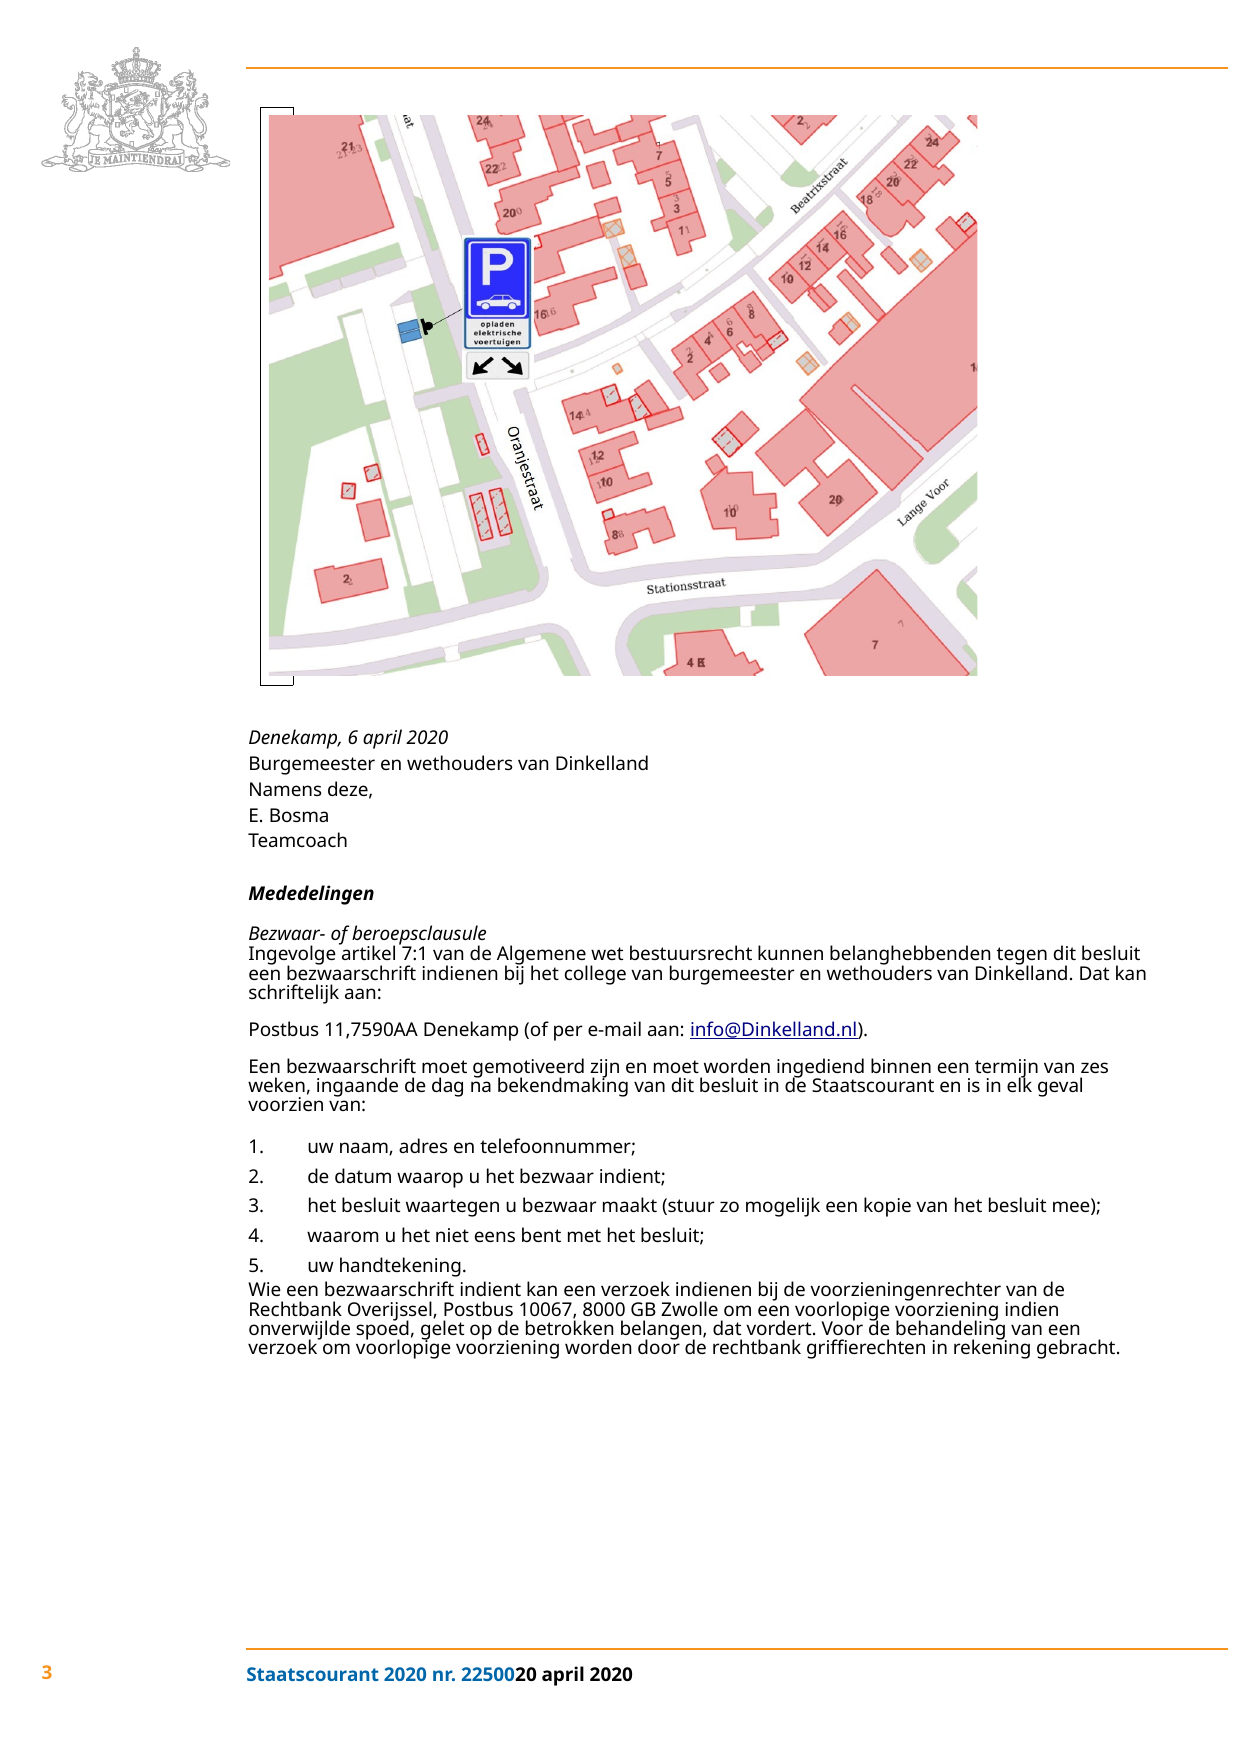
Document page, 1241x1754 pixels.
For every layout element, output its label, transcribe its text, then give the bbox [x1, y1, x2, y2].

text Burgemeester en wethouders van Dinkelland [248, 750, 1152, 776]
text Bezwaar- of beroepsclausule [248, 920, 1152, 945]
text Postbus 11,7590AA Denekamp (of per e-mail aan: info@Dinkelland.nl). [248, 1021, 1152, 1040]
text Teamcoach [248, 827, 1152, 853]
list het besluit waartegen u bezwaar maakt (stuur zo mogelijk een kopie van het besluit mee); [248, 1193, 1152, 1218]
text Ingevolge artikel 7:1 van de Algemene wet bestuursrecht kunnen belanghebbenden tegen dit besluit een bezwaarschrift indienen bij het college van burgemeester en wethouders van Dinkelland. Dat kan schriftelijk aan: [248, 945, 1152, 1003]
text Wie een bezwaarschrift indient kan een verzoek indienen bij de voorzieningenrechter van de Rechtbank Overijssel, Postbus 10067, 8000 GB Zwolle om een voorlopige voorziening indien onverwijlde spoed, gelet op de betrokken belangen, dat vordert. Voor de behandeling van een verzoek om voorlopige voorziening worden door de rechtbank griffierechten in rekening gebracht. [248, 1281, 1152, 1358]
text Namens deze, [248, 776, 1152, 802]
text E. Bosma [248, 802, 1152, 827]
picture [41, 47, 231, 172]
text Een bezwaarschrift moet gemotiveerd zijn en moet worden ingediend binnen een termijn van zes weken, ingaande de dag na bekendmaking van dit besluit in de Staatscourant en is in elk geval voorzien van: [248, 1058, 1152, 1116]
list uw handtekening. [248, 1252, 1152, 1277]
text Denekamp, 6 april 2020 [248, 724, 1152, 750]
text Mededelingen [248, 880, 1152, 906]
list waarom u het niet eens bent met het besluit; [248, 1222, 1152, 1248]
list de datum waarop u het bezwaar indient; [248, 1163, 1152, 1189]
picture [268, 115, 978, 676]
list uw naam, adres en telefoonnummer; [248, 1133, 1152, 1159]
